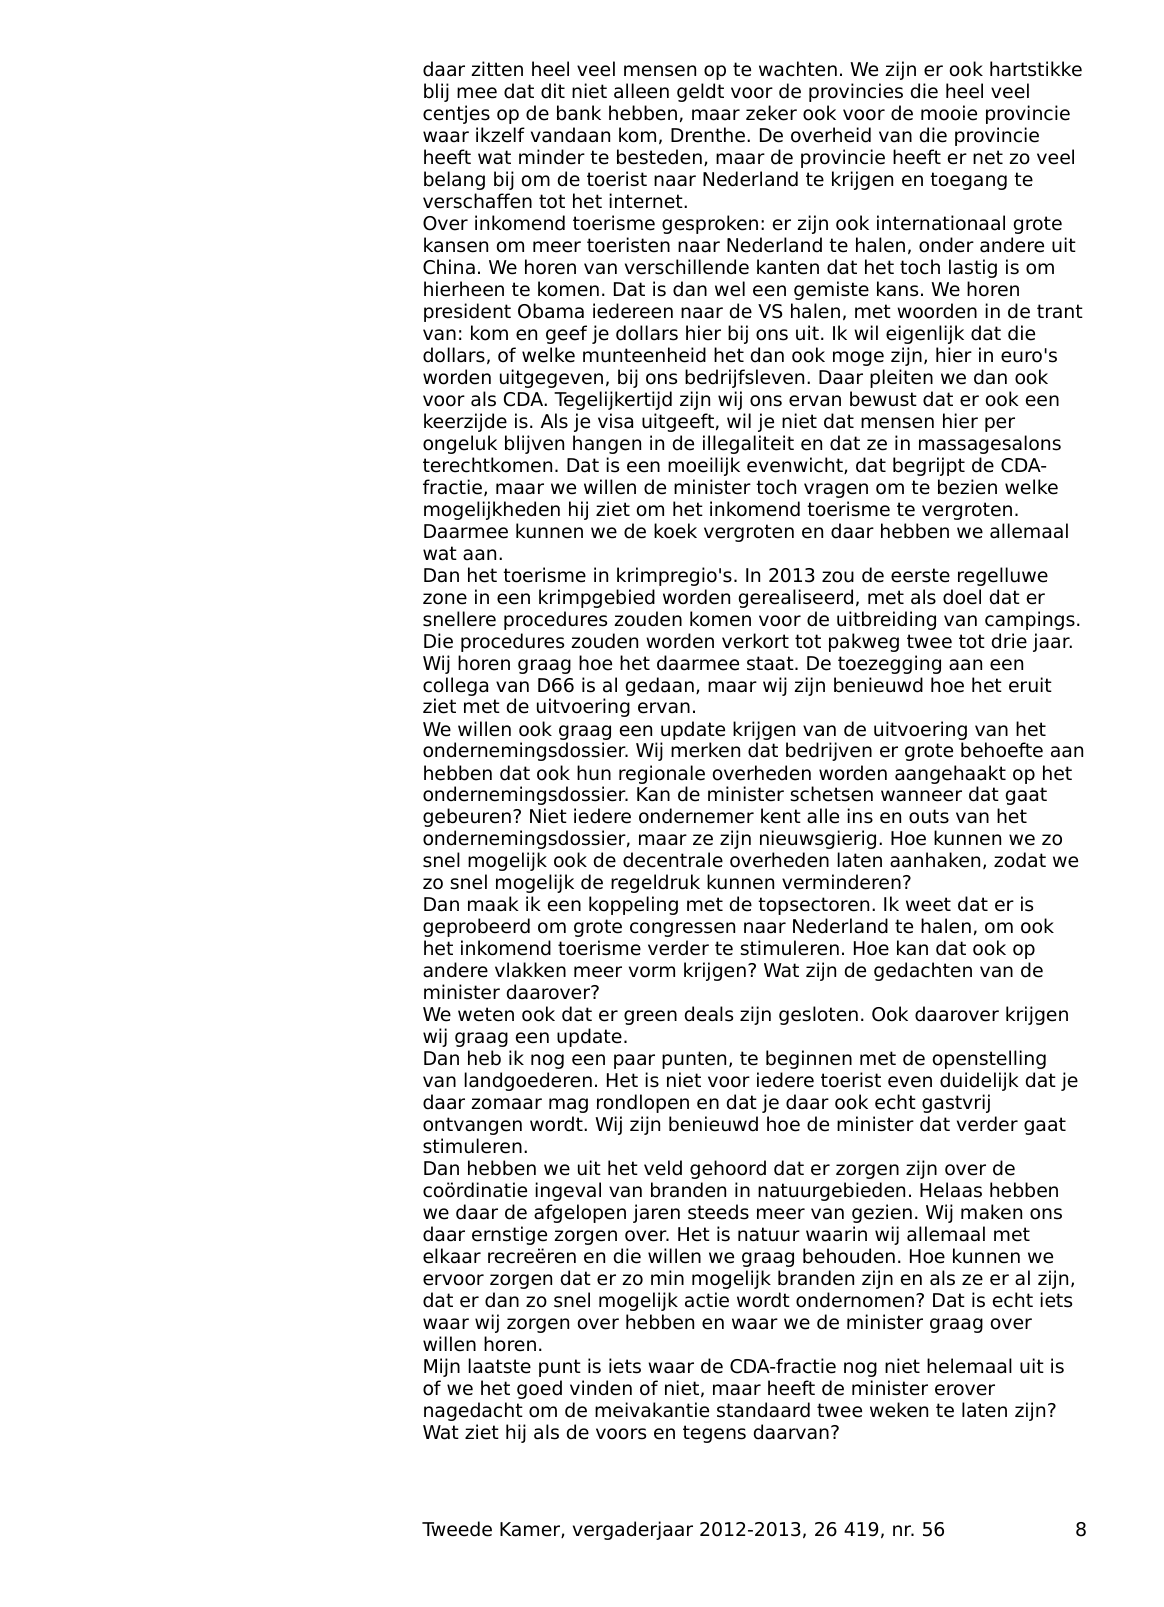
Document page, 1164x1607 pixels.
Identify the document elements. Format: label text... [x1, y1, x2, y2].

text Dan maak ik een koppeling met de topsectoren. Ik weet dat er is geprobeerd om grote congressen naar Nederland te halen, om ook het inkomend toerisme verder te stimuleren. Hoe kan dat ook op andere vlakken meer vorm krijgen? Wat zijn de gedachten van de minister daarover? [422, 894, 1087, 1004]
text Mijn laatste punt is iets waar de CDA-fractie nog niet helemaal uit is of we het goed vinden of niet, maar heeft de minister erover nagedacht om de meivakantie standaard twee weken te laten zijn? Wat ziet hij als de voors en tegens daarvan? [422, 1356, 1087, 1444]
text We willen ook graag een update krijgen van de uitvoering van het ondernemingsdossier. Wij merken dat bedrijven er grote behoefte aan hebben dat ook hun regionale overheden worden aangehaakt op het ondernemingsdossier. Kan de minister schetsen wanneer dat gaat gebeuren? Niet iedere ondernemer kent alle ins en outs van het ondernemingsdossier, maar ze zijn nieuwsgierig. Hoe kunnen we zo snel mogelijk ook de decentrale overheden laten aanhaken, zodat we zo snel mogelijk de regeldruk kunnen verminderen? [422, 718, 1087, 894]
text Dan hebben we uit het veld gehoord dat er zorgen zijn over de coördinatie ingeval van branden in natuurgebieden. Helaas hebben we daar de afgelopen jaren steeds meer van gezien. Wij maken ons daar ernstige zorgen over. Het is natuur waarin wij allemaal met elkaar recreëren en die willen we graag behouden. Hoe kunnen we ervoor zorgen dat er zo min mogelijk branden zijn en als ze er al zijn, dat er dan zo snel mogelijk actie wordt ondernomen? Dat is echt iets waar wij zorgen over hebben en waar we de minister graag over willen horen. [422, 1158, 1087, 1356]
text Dan heb ik nog een paar punten, te beginnen met de openstelling van landgoederen. Het is niet voor iedere toerist even duidelijk dat je daar zomaar mag rondlopen en dat je daar ook echt gastvrij ontvangen wordt. Wij zijn benieuwd hoe de minister dat verder gaat stimuleren. [422, 1048, 1087, 1158]
text Over inkomend toerisme gesproken: er zijn ook internationaal grote kansen om meer toeristen naar Nederland te halen, onder andere uit China. We horen van verschillende kanten dat het toch lastig is om hierheen te komen. Dat is dan wel een gemiste kans. We horen president Obama iedereen naar de VS halen, met woorden in de trant van: kom en geef je dollars hier bij ons uit. Ik wil eigenlijk dat die dollars, of welke munteenheid het dan ook moge zijn, hier in euro's worden uitgegeven, bij ons bedrijfsleven. Daar pleiten we dan ook voor als CDA. Tegelijkertijd zijn wij ons ervan bewust dat er ook een keerzijde is. Als je visa uitgeeft, wil je niet dat mensen hier per ongeluk blijven hangen in de illegaliteit en dat ze in massagesalons terechtkomen. Dat is een moeilijk evenwicht, dat begrijpt de CDA-fractie, maar we willen de minister toch vragen om te bezien welke mogelijkheden hij ziet om het inkomend toerisme te vergroten. Daarmee kunnen we de koek vergroten en daar hebben we allemaal wat aan. [422, 213, 1087, 564]
text Dan het toerisme in krimpregio's. In 2013 zou de eerste regelluwe zone in een krimpgebied worden gerealiseerd, met als doel dat er snellere procedures zouden komen voor de uitbreiding van campings. Die procedures zouden worden verkort tot pakweg twee tot drie jaar. Wij horen graag hoe het daarmee staat. De toezegging aan een collega van D66 is al gedaan, maar wij zijn benieuwd hoe het eruit ziet met de uitvoering ervan. [422, 564, 1087, 718]
text daar zitten heel veel mensen op te wachten. We zijn er ook hartstikke blij mee dat dit niet alleen geldt voor de provincies die heel veel centjes op de bank hebben, maar zeker ook voor de mooie provincie waar ikzelf vandaan kom, Drenthe. De overheid van die provincie heeft wat minder te besteden, maar de provincie heeft er net zo veel belang bij om de toerist naar Nederland te krijgen en toegang te verschaffen tot het internet. [422, 59, 1087, 213]
text We weten ook dat er green deals zijn gesloten. Ook daarover krijgen wij graag een update. [422, 1004, 1087, 1048]
